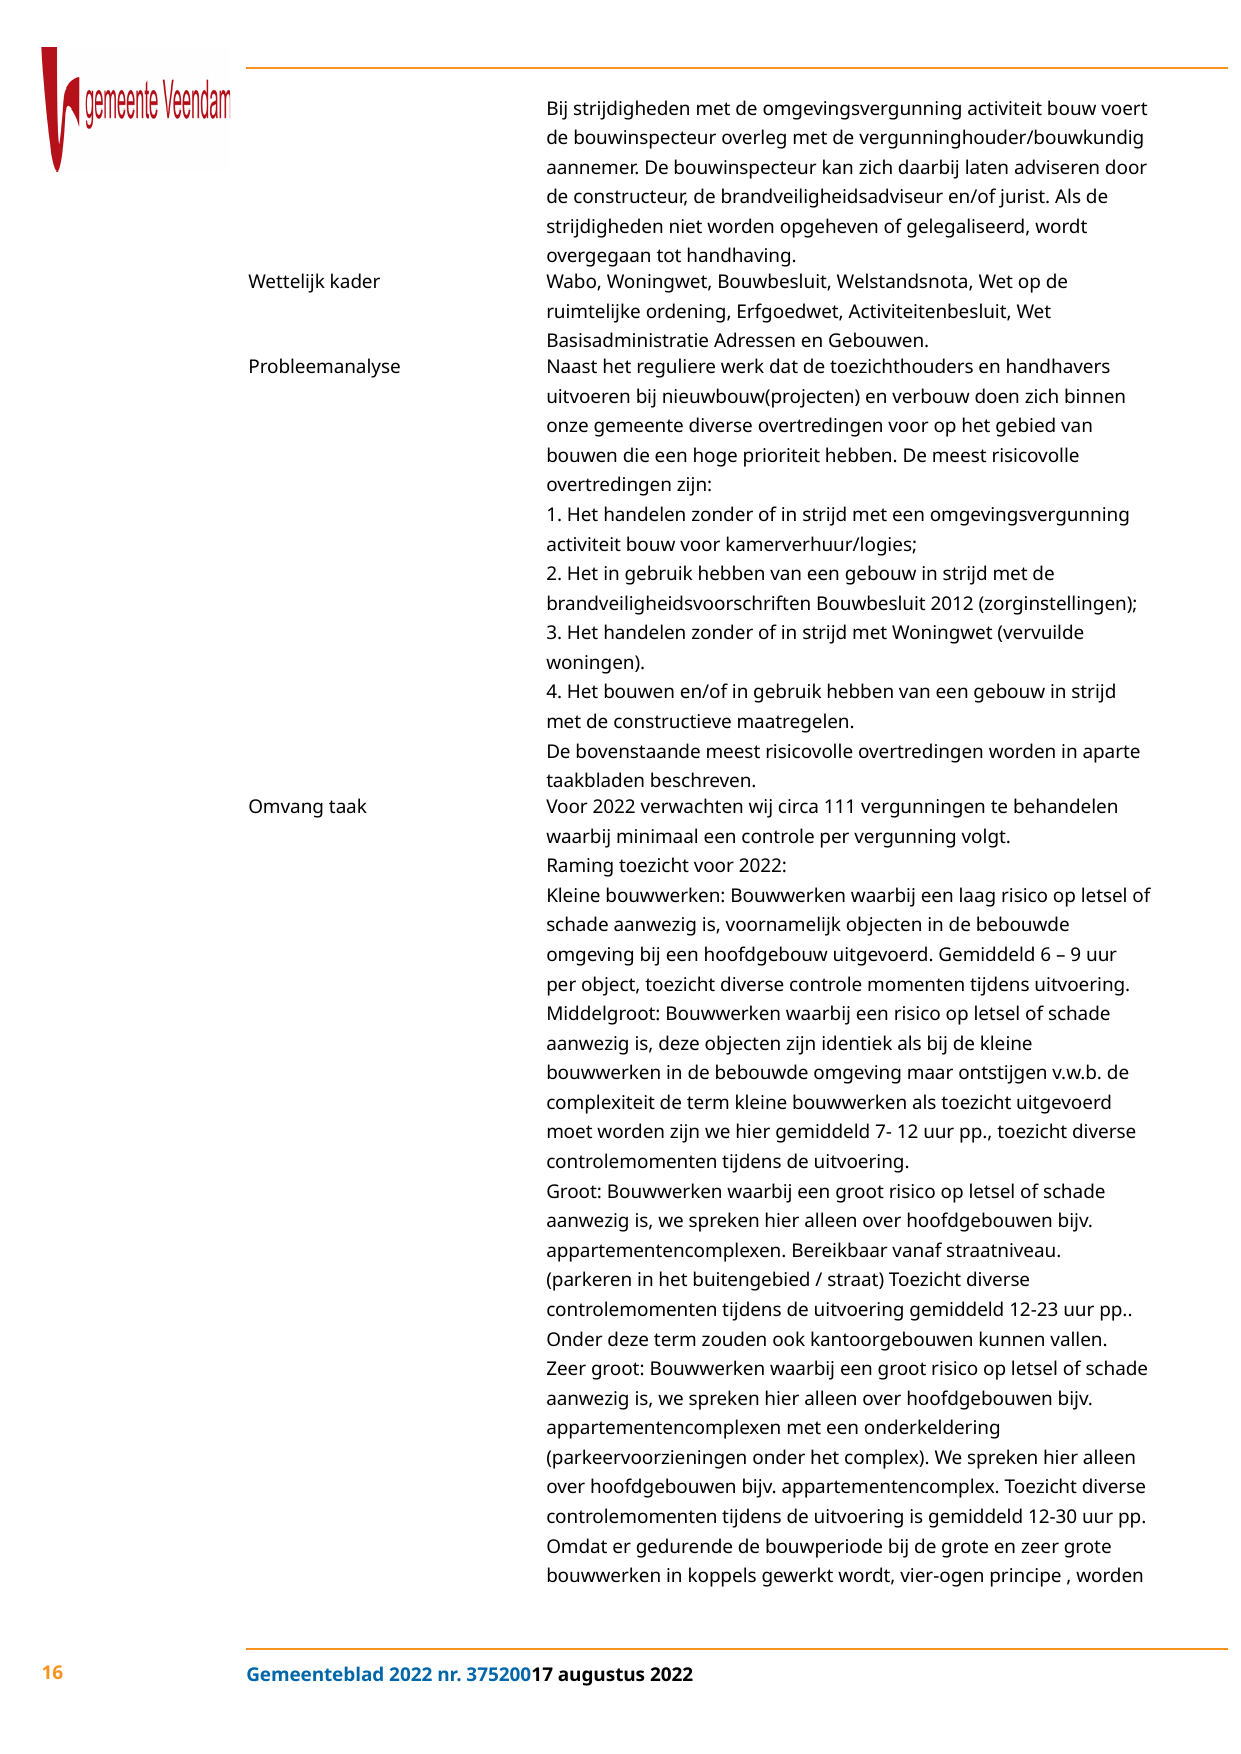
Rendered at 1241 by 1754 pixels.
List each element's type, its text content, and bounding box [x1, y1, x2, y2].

table_header [248, 95, 546, 268]
table_cell Voor 2022 verwachten wij circa 111 vergunningen te behandelen waarbij minimaal een controle per vergunning volgt. Raming toezicht voor 2022: Kleine bouwwerken: Bouwwerken waarbij een laag risico op letsel of schade aanwezig is, voornamelijk objecten in de bebouwde omgeving bij een hoofdgebouw uitgevoerd. Gemiddeld 6 – 9 uur per object, toezicht diverse controle momenten tijdens uitvoering. Middelgroot: Bouwwerken waarbij een risico op letsel of schade aanwezig is, deze objecten zijn identiek als bij de kleine bouwwerken in de bebouwde omgeving maar ontstijgen v.w.b. de complexiteit de term kleine bouwwerken als toezicht uitgevoerd moet worden zijn we hier gemiddeld 7- 12 uur pp., toezicht diverse controlemomenten tijdens de uitvoering. Groot: Bouwwerken waarbij een groot risico op letsel of schade aanwezig is, we spreken hier alleen over hoofdgebouwen bijv. appartementencomplexen. Bereikbaar vanaf straatniveau. (parkeren in het buitengebied / straat) Toezicht diverse controlemomenten tijdens de uitvoering gemiddeld 12-23 uur pp.. Onder deze term zouden ook kantoorgebouwen kunnen vallen. Zeer groot: Bouwwerken waarbij een groot risico op letsel of schade aanwezig is, we spreken hier alleen over hoofdgebouwen bijv. appartementencomplexen met een onderkeldering (parkeervoorzieningen onder het complex). We spreken hier alleen over hoofdgebouwen bijv. appartementencomplex. Toezicht diverse controlemomenten tijdens de uitvoering is gemiddeld 12-30 uur pp. Omdat er gedurende de bouwperiode bij de grote en zeer grote bouwwerken in koppels gewerkt wordt, vier-ogen principe , worden [546, 793, 1152, 1588]
table_cell Wettelijk kader [248, 269, 546, 353]
table_cell Probleemanalyse [248, 353, 546, 793]
table_cell Naast het reguliere werk dat de toezichthouders en handhavers uitvoeren bij nieuwbouw(projecten) en verbouw doen zich binnen onze gemeente diverse overtredingen voor op het gebied van bouwen die een hoge prioriteit hebben. De meest risicovolle overtredingen zijn: 1. Het handelen zonder of in strijd met een omgevingsvergunning activiteit bouw voor kamerverhuur/logies; 2. Het in gebruik hebben van een gebouw in strijd met de brandveiligheidsvoorschriften Bouwbesluit 2012 (zorginstellingen); 3. Het handelen zonder of in strijd met Woningwet (vervuilde woningen). 4. Het bouwen en/of in gebruik hebben van een gebouw in strijd met de constructieve maatregelen. De bovenstaande meest risicovolle overtredingen worden in aparte taakbladen beschreven. [546, 353, 1152, 793]
table_header Bij strijdigheden met de omgevingsvergunning activiteit bouw voert de bouwinspecteur overleg met de vergunninghouder/bouwkundig aannemer. De bouwinspecteur kan zich daarbij laten adviseren door de constructeur, de brandveiligheidsadviseur en/of jurist. Als de strijdigheden niet worden opgeheven of gelegaliseerd, wordt overgegaan tot handhaving. [546, 95, 1152, 268]
picture [41, 47, 231, 172]
table_cell Wabo, Woningwet, Bouwbesluit, Welstandsnota, Wet op de ruimtelijke ordening, Erfgoedwet, Activiteitenbesluit, Wet Basisadministratie Adressen en Gebouwen. [546, 269, 1152, 353]
table_cell Omvang taak [248, 793, 546, 1588]
